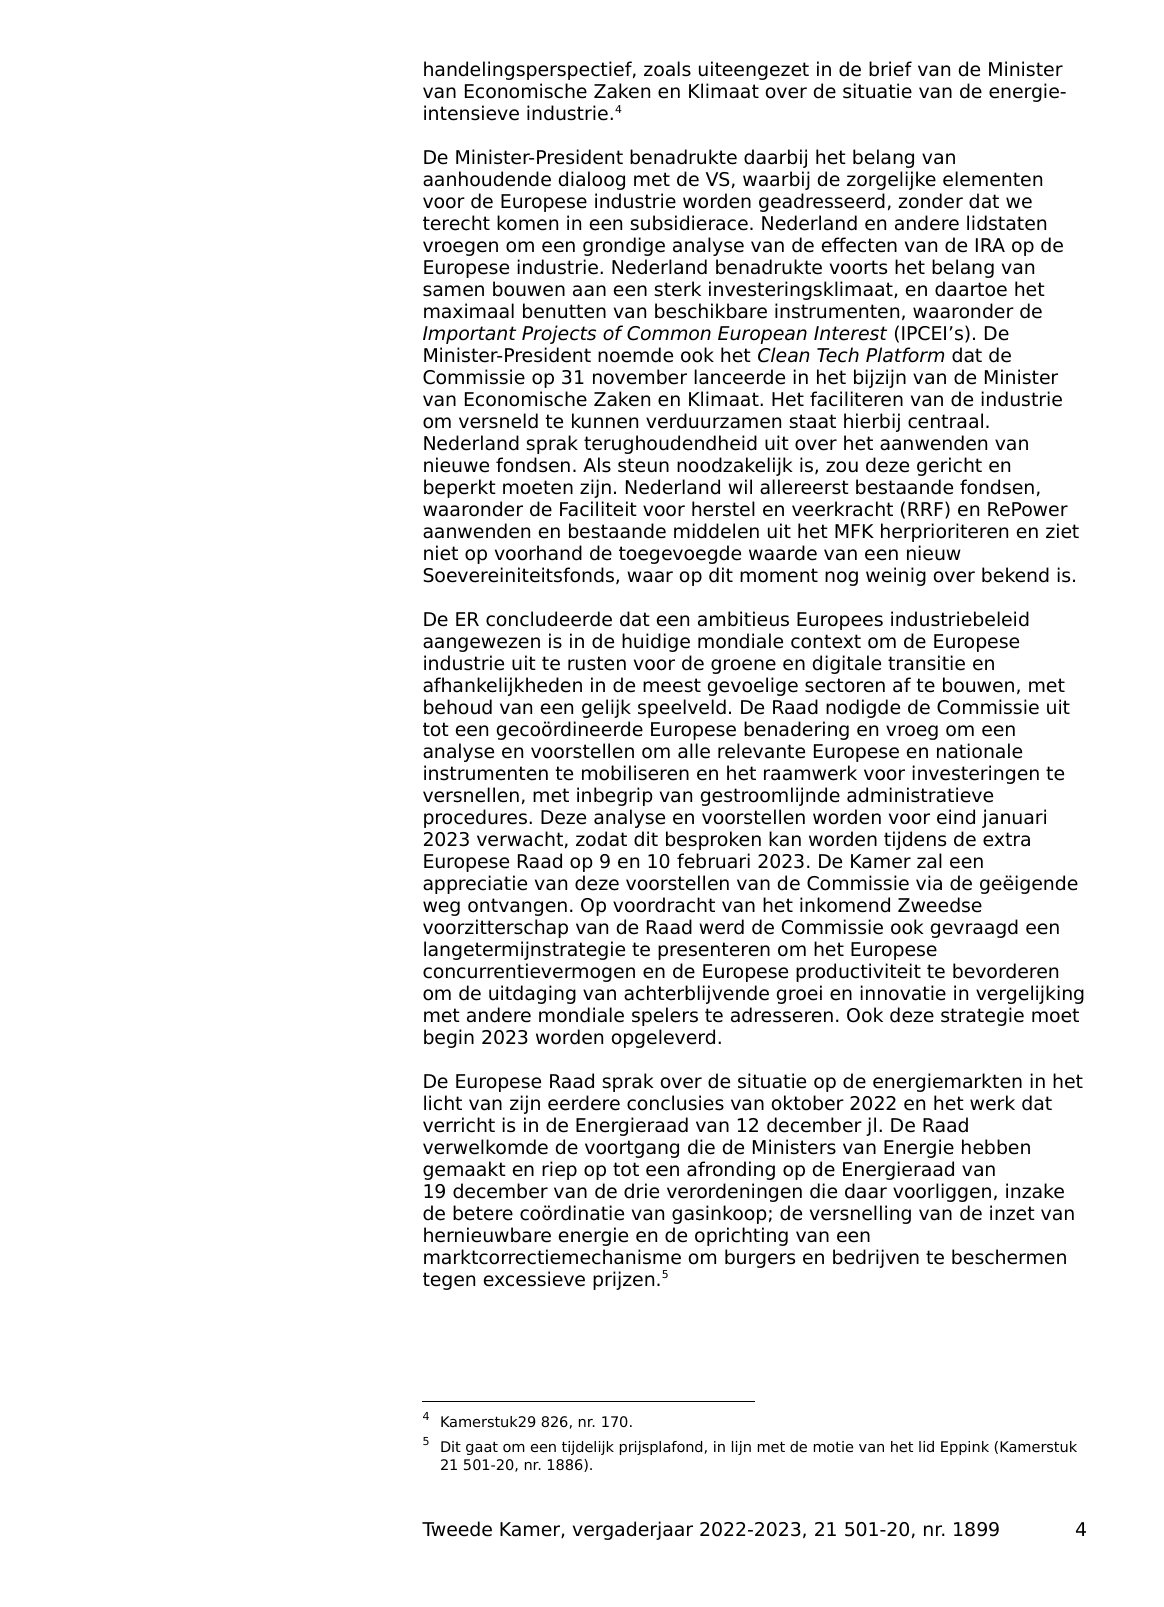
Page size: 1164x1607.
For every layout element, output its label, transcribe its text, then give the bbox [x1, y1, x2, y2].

text Kamerstuk29 826, nr. 170. [422, 1410, 1087, 1432]
text handelingsperspectief, zoals uiteengezet in de brief van de Minister van Economische Zaken en Klimaat over de situatie van de energie-intensieve industrie. [422, 59, 1087, 125]
text De ER concludeerde dat een ambitieus Europees industriebeleid aangewezen is in de huidige mondiale context om de Europese industrie uit te rusten voor de groene en digitale transitie en afhankelijkheden in de meest gevoelige sectoren af te bouwen, met behoud van een gelijk speelveld. De Raad nodigde de Commissie uit tot een gecoördineerde Europese benadering en vroeg om een analyse en voorstellen om alle relevante Europese en nationale instrumenten te mobiliseren en het raamwerk voor investeringen te versnellen, met inbegrip van gestroomlijnde administratieve procedures. Deze analyse en voorstellen worden voor eind januari 2023 verwacht, zodat dit besproken kan worden tijdens de extra Europese Raad op 9 en 10 februari 2023. De Kamer zal een appreciatie van deze voorstellen van de Commissie via de geëigende weg ontvangen. Op voordracht van het inkomend Zweedse voorzitterschap van de Raad werd de Commissie ook gevraagd een langetermijnstrategie te presenteren om het Europese concurrentievermogen en de Europese productiviteit te bevorderen om de uitdaging van achterblijvende groei en innovatie in vergelijking met andere mondiale spelers te adresseren. Ook deze strategie moet begin 2023 worden opgeleverd. [422, 609, 1087, 1048]
text De Europese Raad sprak over de situatie op de energiemarkten in het licht van zijn eerdere conclusies van oktober 2022 en het werk dat verricht is in de Energieraad van 12 december jl. De Raad verwelkomde de voortgang die de Ministers van Energie hebben gemaakt en riep op tot een afronding op de Energieraad van 19 december van de drie verordeningen die daar voorliggen, inzake de betere coördinatie van gasinkoop; de versnelling van de inzet van hernieuwbare energie en de oprichting van een marktcorrectiemechanisme om burgers en bedrijven te beschermen tegen excessieve prijzen. [422, 1071, 1087, 1291]
text Dit gaat om een tijdelijk prijsplafond, in lijn met de motie van het lid Eppink (Kamerstuk 21 501-20, nr. 1886). [422, 1435, 1087, 1474]
text De Minister-President benadrukte daarbij het belang van aanhoudende dialoog met de VS, waarbij de zorgelijke elementen voor de Europese industrie worden geadresseerd, zonder dat we terecht komen in een subsidierace. Nederland en andere lidstaten vroegen om een grondige analyse van de effecten van de IRA op de Europese industrie. Nederland benadrukte voorts het belang van samen bouwen aan een sterk investeringsklimaat, en daartoe het maximaal benutten van beschikbare instrumenten, waaronder de Important Projects of Common European Interest (IPCEI’s). De Minister-President noemde ook het Clean Tech Platform dat de Commissie op 31 november lanceerde in het bijzijn van de Minister van Economische Zaken en Klimaat. Het faciliteren van de industrie om versneld te kunnen verduurzamen staat hierbij centraal. Nederland sprak terughoudendheid uit over het aanwenden van nieuwe fondsen. Als steun noodzakelijk is, zou deze gericht en beperkt moeten zijn. Nederland wil allereerst bestaande fondsen, waaronder de Faciliteit voor herstel en veerkracht (RRF) en RePower aanwenden en bestaande middelen uit het MFK herprioriteren en ziet niet op voorhand de toegevoegde waarde van een nieuw Soevereiniteitsfonds, waar op dit moment nog weinig over bekend is. [422, 147, 1087, 587]
